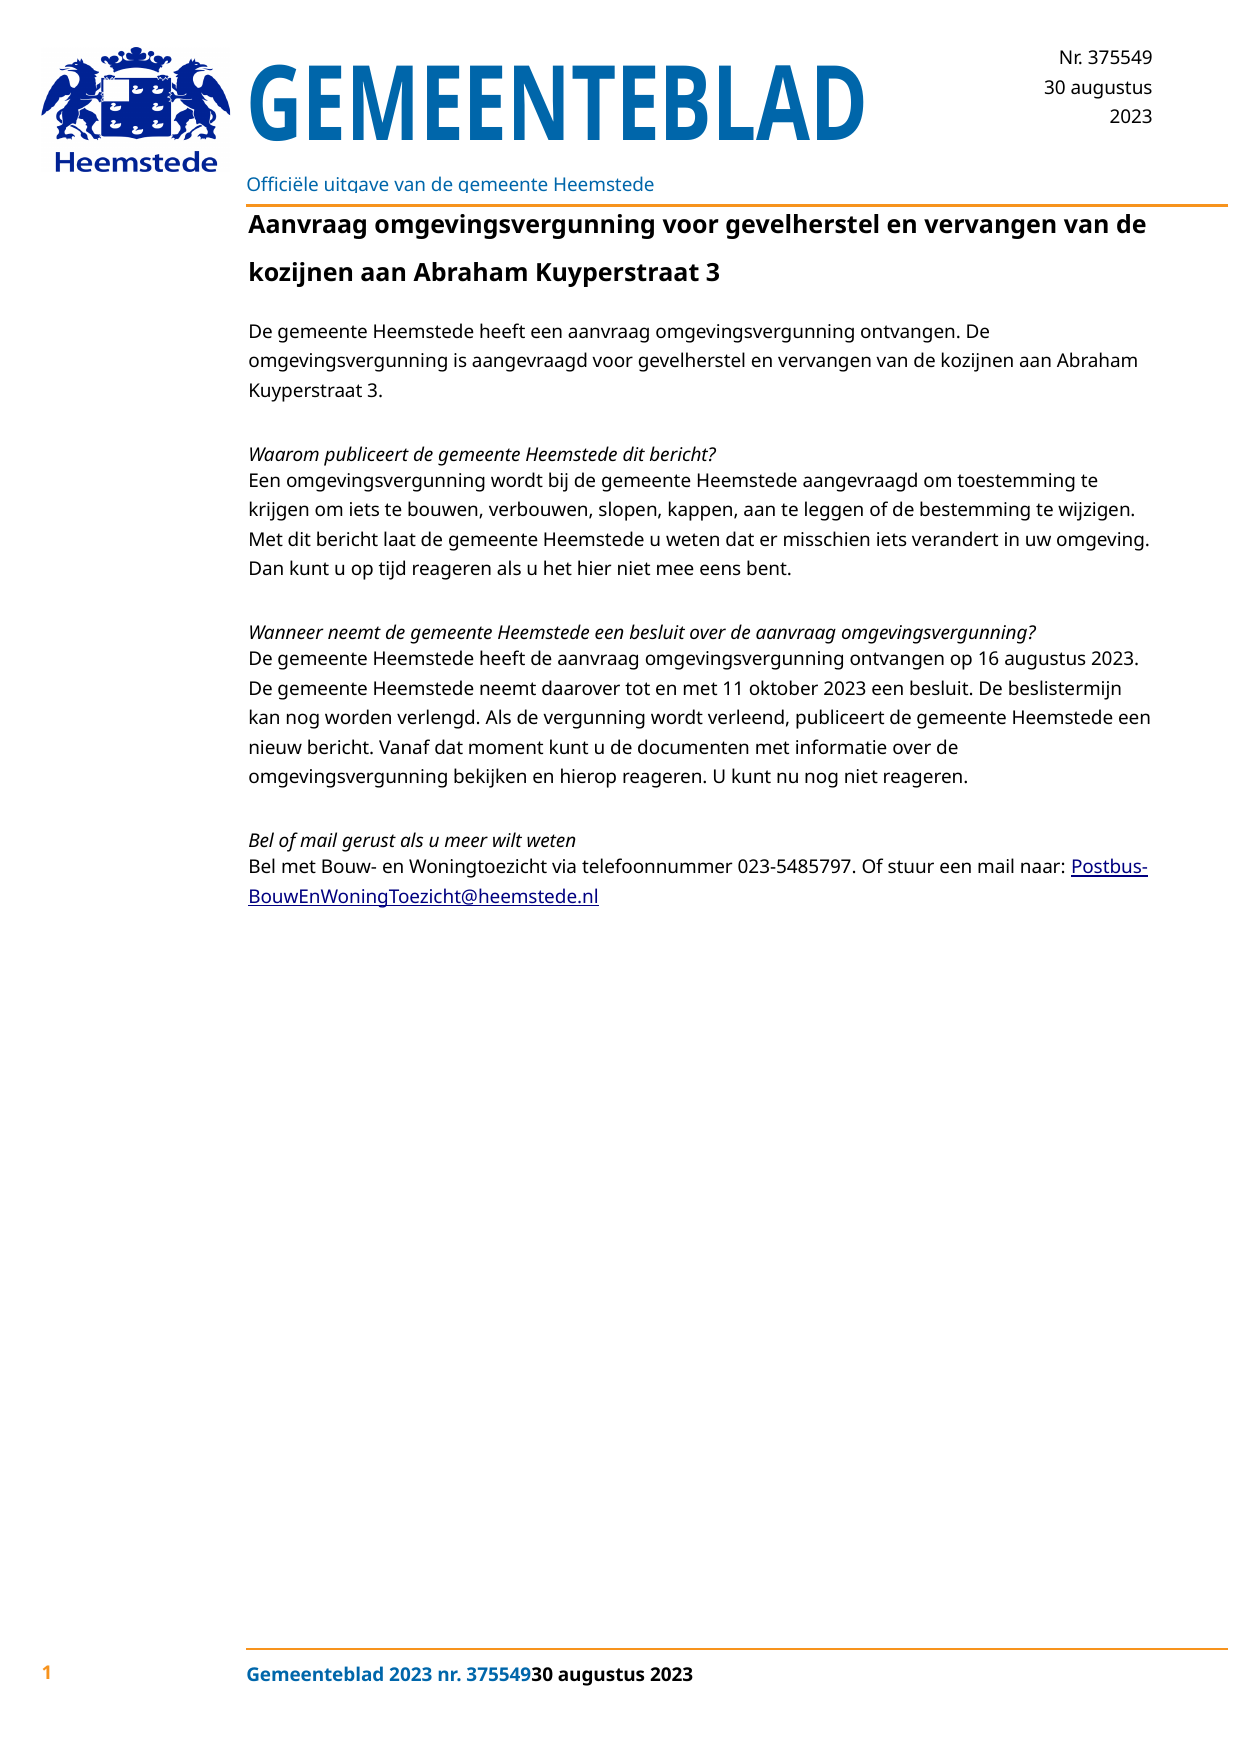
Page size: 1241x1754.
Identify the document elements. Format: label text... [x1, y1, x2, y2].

picture [41, 47, 231, 172]
text Een omgevingsvergunning wordt bij de gemeente Heemstede aangevraagd om toestemming te krijgen om iets te bouwen, verbouwen, slopen, kappen, aan te leggen of de bestemming te wijzigen. Met dit bericht laat de gemeente Heemstede u weten dat er misschien iets verandert in uw omgeving. Dan kunt u op tijd reageren als u het hier niet mee eens bent. [248, 467, 1152, 581]
text Aanvraag omgevingsvergunning voor gevelherstel en vervangen van de kozijnen aan Abraham Kuyperstraat 3 [248, 207, 1152, 288]
text Bel met Bouw- en Woningtoezicht via telefoonnummer 023-5485797. Of stuur een mail naar: Postbus-BouwEnWoningToezicht@heemstede.nl [248, 853, 1152, 908]
text De gemeente Heemstede heeft de aanvraag omgevingsvergunning ontvangen op 16 augustus 2023. De gemeente Heemstede neemt daarover tot en met 11 oktober 2023 een besluit. De beslistermijn kan nog worden verlengd. Als de vergunning wordt verleend, publiceert de gemeente Heemstede een nieuw bericht. Vanaf dat moment kunt u de documenten met informatie over de omgevingsvergunning bekijken en hierop reageren. U kunt nu nog niet reageren. [248, 645, 1152, 789]
text De gemeente Heemstede heeft een aanvraag omgevingsvergunning ontvangen. De omgevingsvergunning is aangevraagd voor gevelherstel en vervangen van de kozijnen aan Abraham Kuyperstraat 3. [248, 318, 1152, 403]
text Wanneer neemt de gemeente Heemstede een besluit over de aanvraag omgevingsvergunning? [248, 619, 1152, 645]
text Bel of mail gerust als u meer wilt weten [248, 827, 1152, 853]
text Waarom publiceert de gemeente Heemstede dit bericht? [248, 441, 1152, 467]
